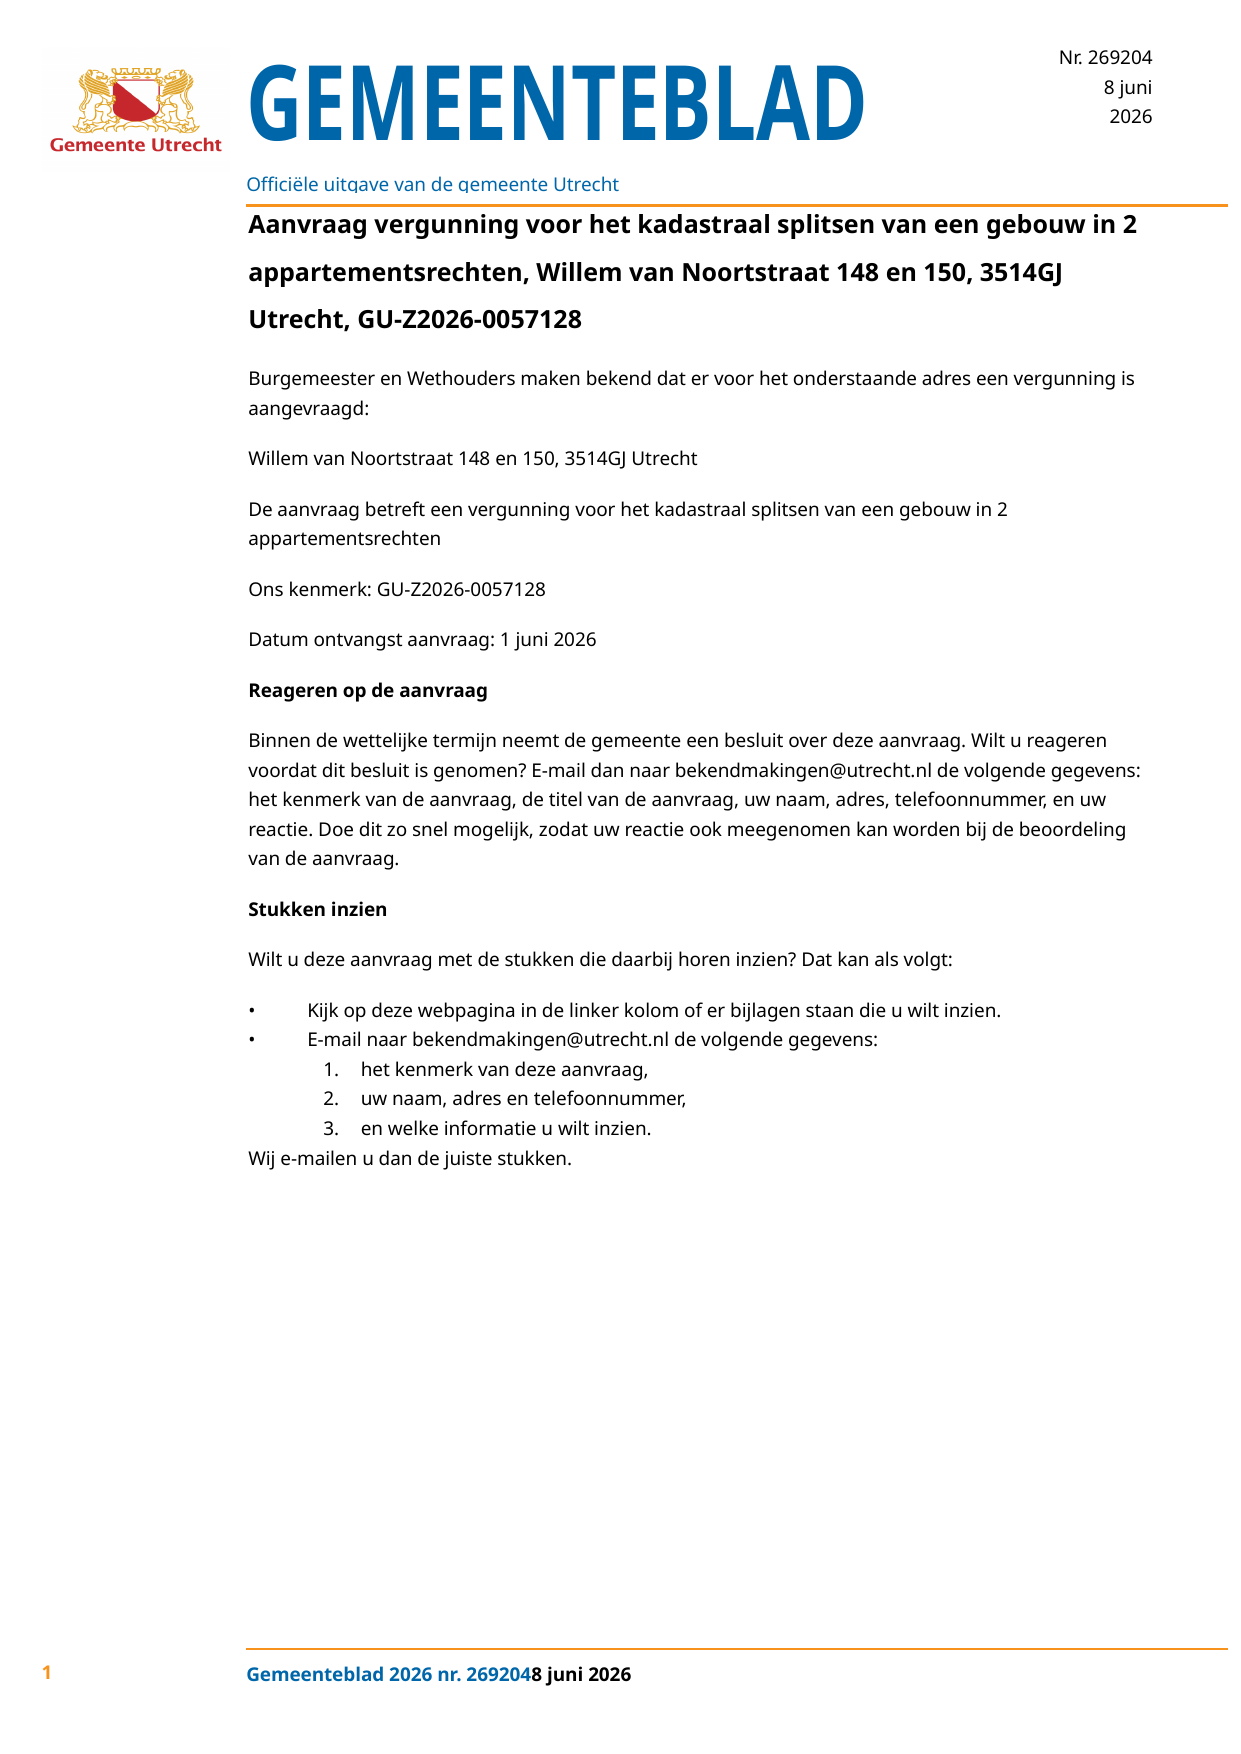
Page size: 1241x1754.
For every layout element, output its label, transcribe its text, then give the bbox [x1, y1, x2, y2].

picture [41, 47, 231, 172]
list uw naam, adres en telefoonnummer, [323, 1086, 1152, 1111]
text Aanvraag vergunning voor het kadastraal splitsen van een gebouw in 2 appartementsrechten, Willem van Noortstraat 148 en 150, 3514GJ Utrecht, GU-Z2026-0057128 [248, 207, 1152, 336]
text De aanvraag betreft een vergunning voor het kadastraal splitsen van een gebouw in 2 appartementsrechten [248, 496, 1152, 551]
text Wilt u deze aanvraag met de stukken die daarbij horen inzien? Dat kan als volgt: [248, 946, 1152, 972]
list E-mail naar bekendmakingen@utrecht.nl de volgende gegevens: [248, 1026, 1152, 1052]
text Burgemeester en Wethouders maken bekend dat er voor het onderstaande adres een vergunning is aangevraagd: [248, 366, 1152, 421]
text Wij e-mailen u dan de juiste stukken. [248, 1145, 1152, 1170]
text Ons kenmerk: GU-Z2026-0057128 [248, 576, 1152, 602]
text Stukken inzien [248, 896, 1152, 922]
text Datum ontvangst aanvraag: 1 juni 2026 [248, 626, 1152, 652]
text Binnen de wettelijke termijn neemt de gemeente een besluit over deze aanvraag. Wilt u reageren voordat dit besluit is genomen? E-mail dan naar bekendmakingen@utrecht.nl de volgende gegevens: het kenmerk van de aanvraag, de titel van de aanvraag, uw naam, adres, telefoonnummer, en uw reactie. Doe dit zo snel mogelijk, zodat uw reactie ook meegenomen kan worden bij de beoordeling van de aanvraag. [248, 727, 1152, 871]
list het kenmerk van deze aanvraag, [323, 1056, 1152, 1082]
text Willem van Noortstraat 148 en 150, 3514GJ Utrecht [248, 446, 1152, 471]
list Kijk op deze webpagina in de linker kolom of er bijlagen staan die u wilt inzien. [248, 997, 1152, 1022]
text Reageren op de aanvraag [248, 677, 1152, 702]
list en welke informatie u wilt inzien. [323, 1115, 1152, 1141]
